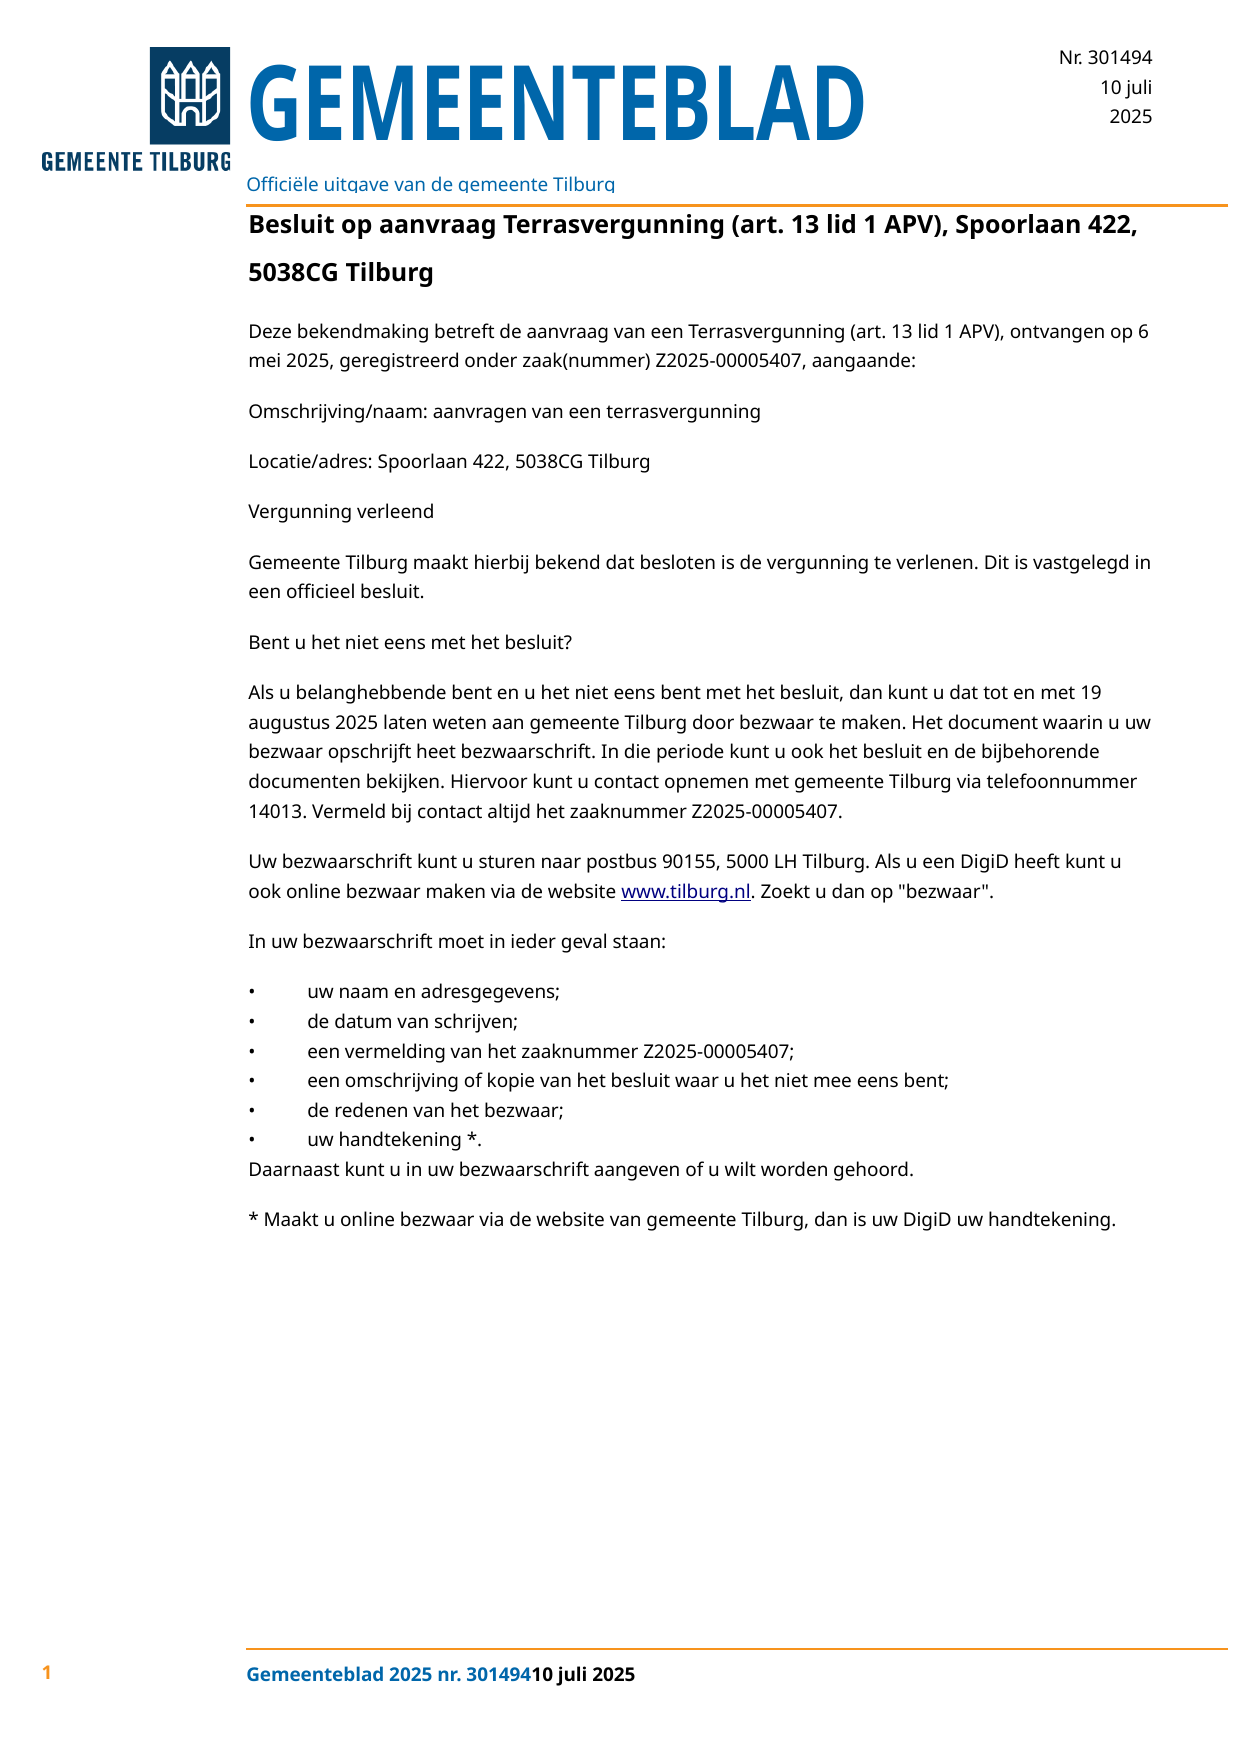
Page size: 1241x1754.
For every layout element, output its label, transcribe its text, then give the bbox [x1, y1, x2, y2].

list een omschrijving of kopie van het besluit waar u het niet mee eens bent; [248, 1067, 1152, 1093]
text * Maakt u online bezwaar via de website van gemeente Tilburg, dan is uw DigiD uw handtekening. [248, 1207, 1152, 1232]
text In uw bezwaarschrift moet in ieder geval staan: [248, 928, 1152, 954]
list uw handtekening *. [248, 1127, 1152, 1152]
text Daarnaast kunt u in uw bezwaarschrift aangeven of u wilt worden gehoord. [248, 1156, 1152, 1182]
list een vermelding van het zaaknummer Z2025-00005407; [248, 1038, 1152, 1064]
text Bent u het niet eens met het besluit? [248, 629, 1152, 655]
list de redenen van het bezwaar; [248, 1097, 1152, 1123]
text Vergunning verleend [248, 499, 1152, 524]
text Uw bezwaarschrift kunt u sturen naar postbus 90155, 5000 LH Tilburg. Als u een DigiD heeft kunt u ook online bezwaar maken via de website www.tilburg.nl. Zoekt u dan op "bezwaar". [248, 848, 1152, 904]
list de datum van schrijven; [248, 1008, 1152, 1034]
text Als u belanghebbende bent en u het niet eens bent met het besluit, dan kunt u dat tot en met 19 augustus 2025 laten weten aan gemeente Tilburg door bezwaar te maken. Het document waarin u uw bezwaar opschrijft heet bezwaarschrift. In die periode kunt u ook het besluit en de bijbehorende documenten bekijken. Hiervoor kunt u contact opnemen met gemeente Tilburg via telefoonnummer 14013. Vermeld bij contact altijd het zaaknummer Z2025-00005407. [248, 679, 1152, 824]
list uw naam en adresgegevens; [248, 979, 1152, 1004]
text Omschrijving/naam: aanvragen van een terrasvergunning [248, 398, 1152, 424]
text Besluit op aanvraag Terrasvergunning (art. 13 lid 1 APV), Spoorlaan 422, 5038CG Tilburg [248, 207, 1152, 288]
text Deze bekendmaking betreft de aanvraag van een Terrasvergunning (art. 13 lid 1 APV), ontvangen op 6 mei 2025, geregistreerd onder zaak(nummer) Z2025-00005407, aangaande: [248, 318, 1152, 373]
text Gemeente Tilburg maakt hierbij bekend dat besloten is de vergunning te verlenen. Dit is vastgelegd in een officieel besluit. [248, 549, 1152, 604]
picture [41, 47, 231, 172]
text Locatie/adres: Spoorlaan 422, 5038CG Tilburg [248, 448, 1152, 474]
